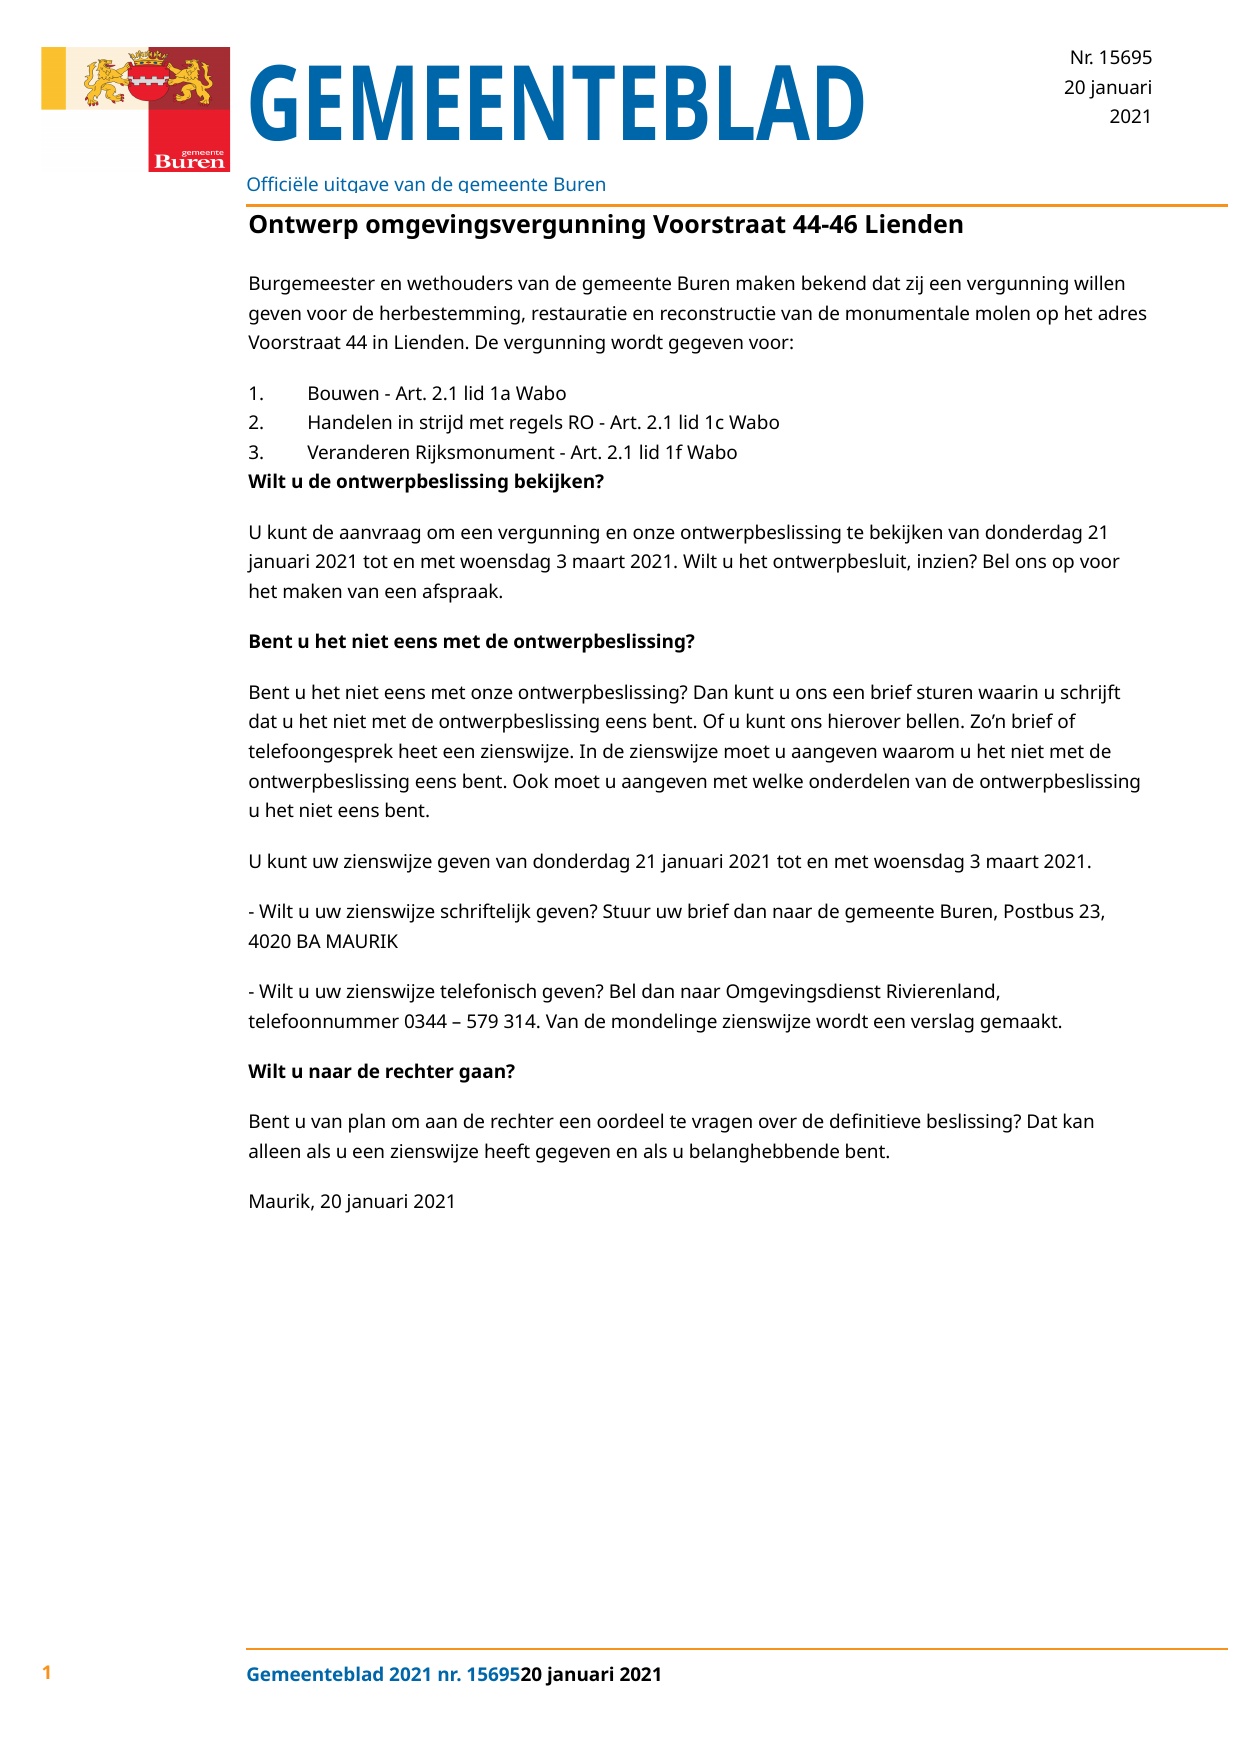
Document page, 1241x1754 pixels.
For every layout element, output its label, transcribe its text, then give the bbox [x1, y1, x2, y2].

text U kunt de aanvraag om een vergunning en onze ontwerpbeslissing te bekijken van donderdag 21 januari 2021 tot en met woensdag 3 maart 2021. Wilt u het ontwerpbesluit, inzien? Bel ons op voor het maken van een afspraak. [248, 519, 1152, 604]
list Veranderen Rijksmonument - Art. 2.1 lid 1f Wabo [248, 439, 1152, 465]
text Wilt u naar de rechter gaan? [248, 1058, 1152, 1084]
text Wilt u de ontwerpbeslissing bekijken? [248, 469, 1152, 494]
text Maurik, 20 januari 2021 [248, 1189, 1152, 1214]
text Ontwerp omgevingsvergunning Voorstraat 44-46 Lienden [248, 207, 1152, 241]
text - Wilt u uw zienswijze telefonisch geven? Bel dan naar Omgevingsdienst Rivierenland, telefoonnummer 0344 – 579 314. Van de mondelinge zienswijze wordt een verslag gemaakt. [248, 978, 1152, 1033]
list Bouwen - Art. 2.1 lid 1a Wabo [248, 380, 1152, 406]
text - Wilt u uw zienswijze schriftelijk geven? Stuur uw brief dan naar de gemeente Buren, Postbus 23, 4020 BA MAURIK [248, 898, 1152, 953]
text Bent u het niet eens met onze ontwerpbeslissing? Dan kunt u ons een brief sturen waarin u schrijft dat u het niet met de ontwerpbeslissing eens bent. Of u kunt ons hierover bellen. Zo’n brief of telefoongesprek heet een zienswijze. In de zienswijze moet u aangeven waarom u het niet met de ontwerpbeslissing eens bent. Ook moet u aangeven met welke onderdelen van de ontwerpbeslissing u het niet eens bent. [248, 679, 1152, 823]
list Handelen in strijd met regels RO - Art. 2.1 lid 1c Wabo [248, 409, 1152, 435]
text U kunt uw zienswijze geven van donderdag 21 januari 2021 tot en met woensdag 3 maart 2021. [248, 848, 1152, 873]
text Burgemeester en wethouders van de gemeente Buren maken bekend dat zij een vergunning willen geven voor de herbestemming, restauratie en reconstructie van de monumentale molen op het adres Voorstraat 44 in Lienden. De vergunning wordt gegeven voor: [248, 270, 1152, 355]
text Bent u het niet eens met de ontwerpbeslissing? [248, 629, 1152, 654]
text Bent u van plan om aan de rechter een oordeel te vragen over de definitieve beslissing? Dat kan alleen als u een zienswijze heeft gegeven en als u belanghebbende bent. [248, 1109, 1152, 1164]
picture [41, 47, 231, 172]
